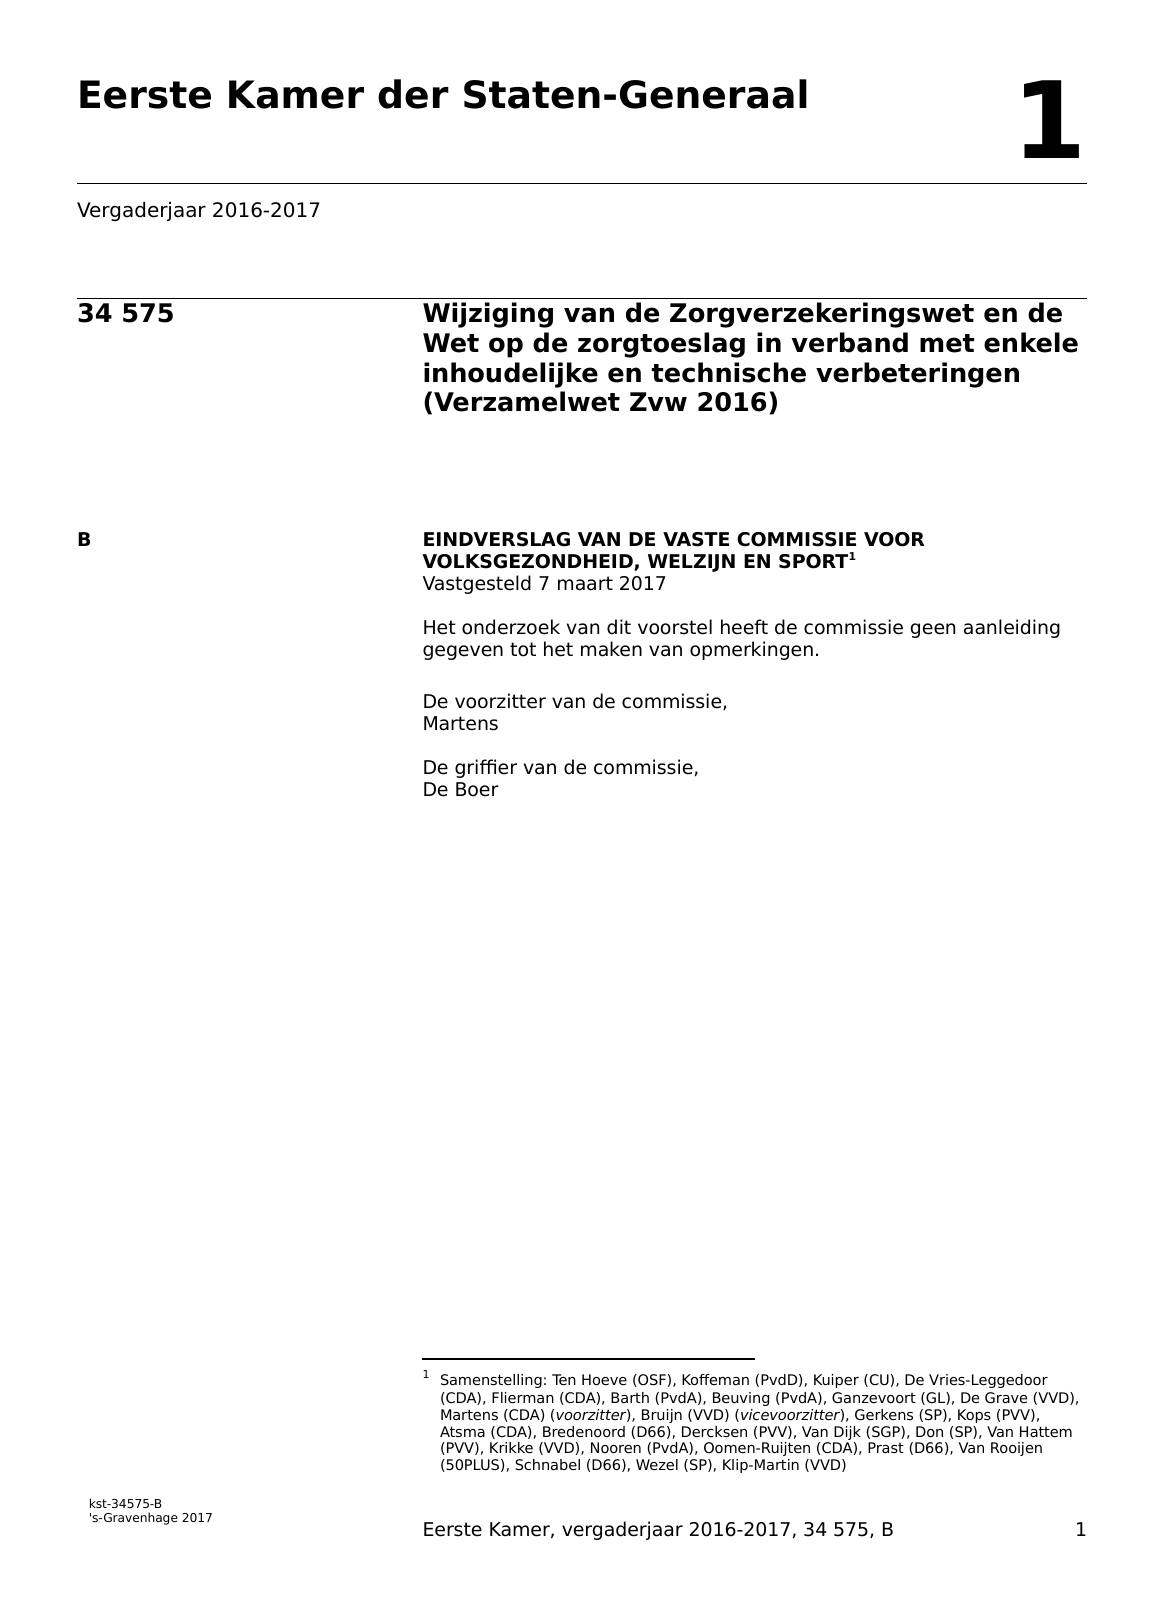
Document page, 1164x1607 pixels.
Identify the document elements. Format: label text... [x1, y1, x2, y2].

text Vastgesteld 7 maart 2017 [422, 573, 1087, 595]
text 's-Gravenhage 2017 [88, 1511, 323, 1525]
text De voorzitter van de commissie, Martens [422, 691, 1087, 735]
text De griffier van de commissie, De Boer [422, 757, 1087, 801]
table_cell Vergaderjaar 2016-2017 [77, 184, 1087, 298]
subtitle B EINDVERSLAG VAN DE VASTE COMMISSIE VOOR VOLKSGEZONDHEID, WELZIJN EN SPORT [77, 529, 1087, 573]
table_header Eerste Kamer der Staten-Generaal [77, 59, 886, 183]
text kst-34575-B [88, 1497, 323, 1511]
subtitle 34 575 Wijziging van de Zorgverzekeringswet en de Wet op de zorgtoeslag in verband met enkele inhoudelijke en technische verbeteringen (Verzamelwet Zvw 2016) [77, 299, 1087, 418]
text Samenstelling: Ten Hoeve (OSF), Koffeman (PvdD), Kuiper (CU), De Vries-Leggedoor (CDA), Flierman (CDA), Barth (PvdA), Beuving (PvdA), Ganzevoort (GL), De Grave (VVD), Martens (CDA) (voorzitter), Bruijn (VVD) (vicevoorzitter), Gerkens (SP), Kops (PVV), Atsma (CDA), Bredenoord (D66), Dercksen (PVV), Van Dijk (SGP), Don (SP), Van Hattem (PVV), Krikke (VVD), Nooren (PvdA), Oomen-Ruijten (CDA), Prast (D66), Van Rooijen (50PLUS), Schnabel (D66), Wezel (SP), Klip-Martin (VVD) [422, 1368, 1087, 1474]
table_header 1 [886, 59, 1087, 183]
text Het onderzoek van dit voorstel heeft de commissie geen aanleiding gegeven tot het maken van opmerkingen. [422, 617, 1087, 661]
